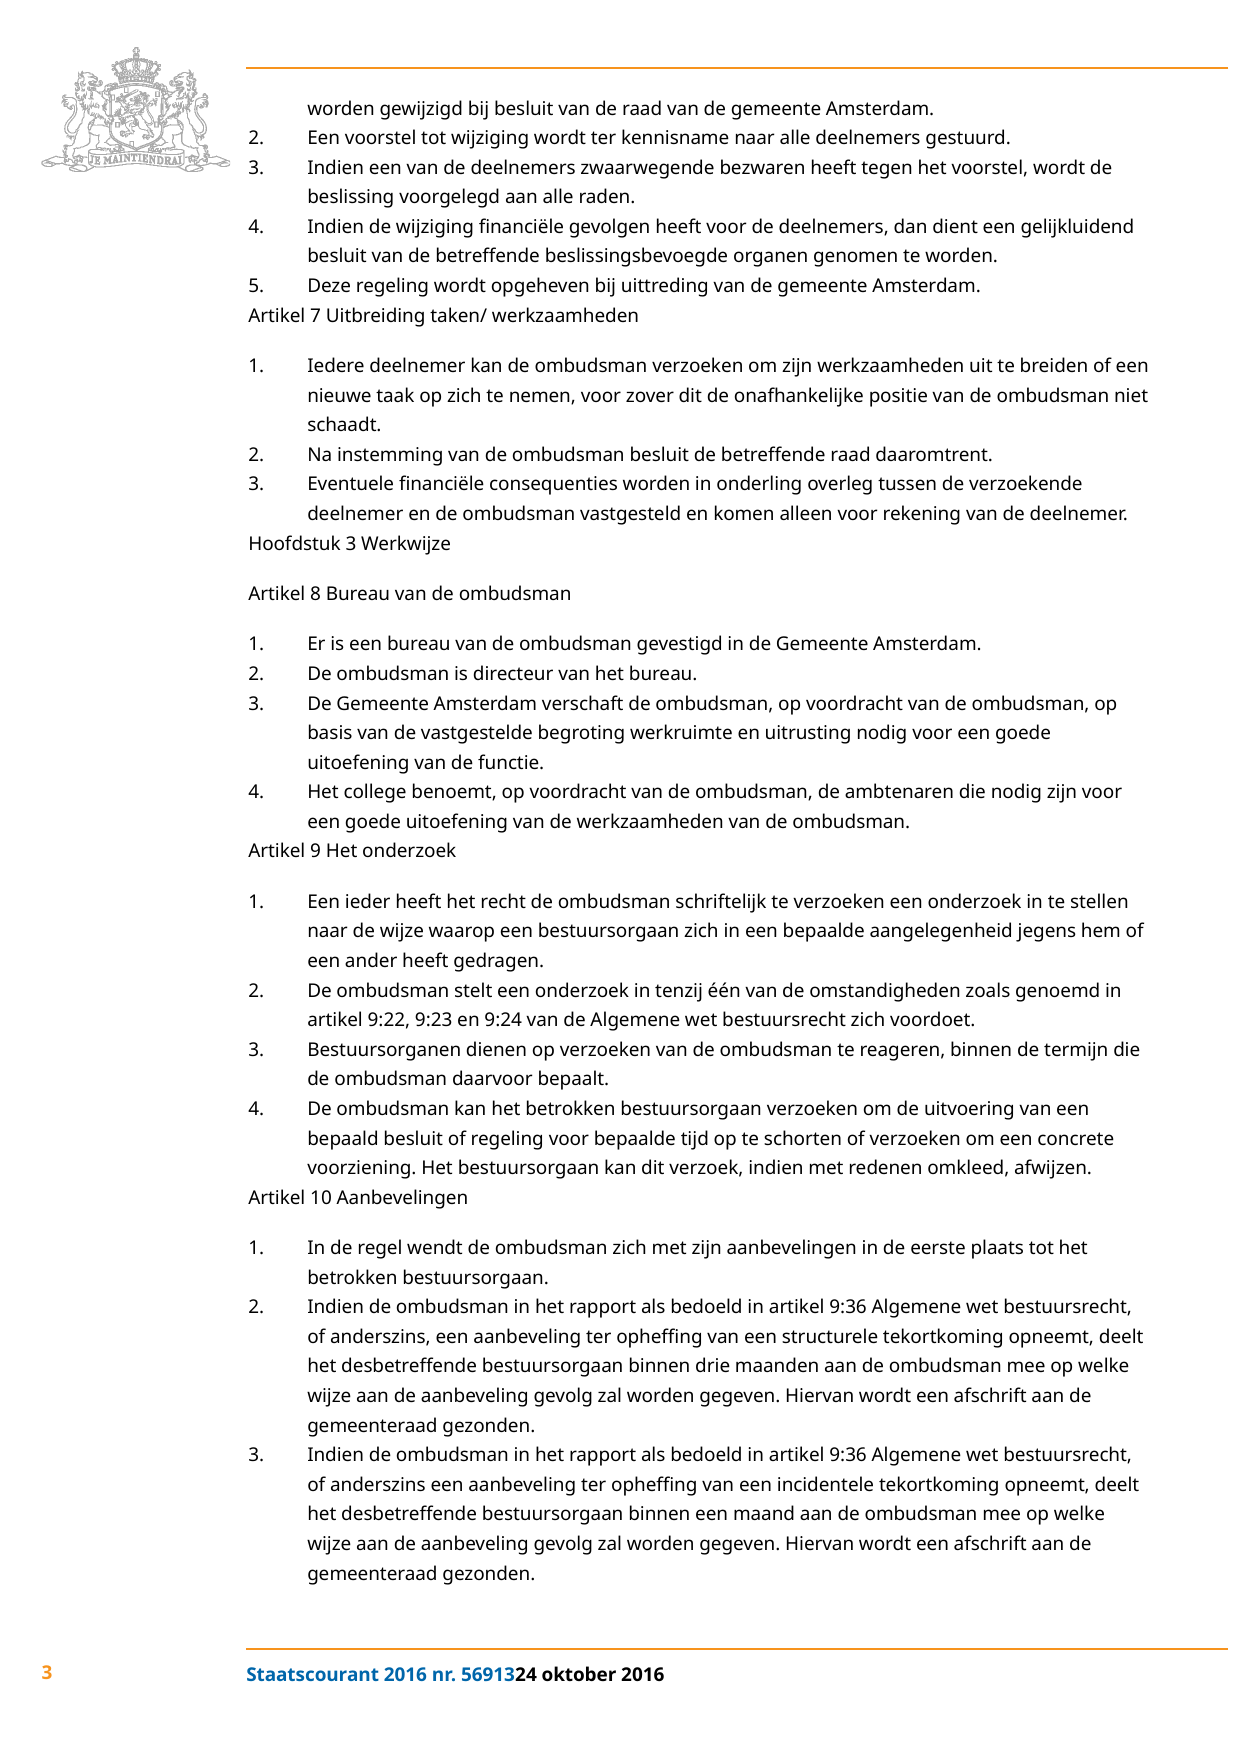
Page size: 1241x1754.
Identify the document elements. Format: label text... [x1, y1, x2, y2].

list In de regel wendt de ombudsman zich met zijn aanbevelingen in de eerste plaats tot het betrokken bestuursorgaan. [248, 1234, 1152, 1290]
list Een ieder heeft het recht de ombudsman schriftelijk te verzoeken een onderzoek in te stellen naar de wijze waarop een bestuursorgaan zich in een bepaalde aangelegenheid jegens hem of een ander heeft gedragen. [248, 888, 1152, 973]
list De ombudsman stelt een onderzoek in tenzij één van de omstandigheden zoals genoemd in artikel 9:22, 9:23 en 9:24 van de Algemene wet bestuursrecht zich voordoet. [248, 977, 1152, 1032]
list Na instemming van de ombudsman besluit de betreffende raad daaromtrent. [248, 441, 1152, 467]
list Eventuele financiële consequenties worden in onderling overleg tussen de verzoekende deelnemer en de ombudsman vastgesteld en komen alleen voor rekening van de deelnemer. [248, 471, 1152, 526]
list Er is een bureau van de ombudsman gevestigd in de Gemeente Amsterdam. [248, 631, 1152, 656]
picture [41, 47, 231, 172]
list Indien de wijziging financiële gevolgen heeft voor de deelnemers, dan dient een gelijkluidend besluit van de betreffende beslissingsbevoegde organen genomen te worden. [248, 213, 1152, 268]
list Deze regeling wordt opgeheven bij uittreding van de gemeente Amsterdam. [248, 272, 1152, 298]
list De ombudsman kan het betrokken bestuursorgaan verzoeken om de uitvoering van een bepaald besluit of regeling voor bepaalde tijd op te schorten of verzoeken om een concrete voorziening. Het bestuursorgaan kan dit verzoek, indien met redenen omkleed, afwijzen. [248, 1095, 1152, 1180]
text Artikel 7 Uitbreiding taken/ werkzaamheden [248, 302, 1152, 328]
list Het college benoemt, op voordracht van de ombudsman, de ambtenaren die nodig zijn voor een goede uitoefening van de werkzaamheden van de ombudsman. [248, 778, 1152, 834]
text Artikel 9 Het onderzoek [248, 838, 1152, 863]
text Artikel 10 Aanbevelingen [248, 1184, 1152, 1210]
list worden gewijzigd bij besluit van de raad van de gemeente Amsterdam. [248, 95, 1152, 121]
list Indien de ombudsman in het rapport als bedoeld in artikel 9:36 Algemene wet bestuursrecht, of anderszins een aanbeveling ter opheffing van een incidentele tekortkoming opneemt, deelt het desbetreffende bestuursorgaan binnen een maand aan de ombudsman mee op welke wijze aan de aanbeveling gevolg zal worden gegeven. Hiervan wordt een afschrift aan de gemeenteraad gezonden. [248, 1441, 1152, 1586]
list Indien de ombudsman in het rapport als bedoeld in artikel 9:36 Algemene wet bestuursrecht, of anderszins, een aanbeveling ter opheffing van een structurele tekortkoming opneemt, deelt het desbetreffende bestuursorgaan binnen drie maanden aan de ombudsman mee op welke wijze aan de aanbeveling gevolg zal worden gegeven. Hiervan wordt een afschrift aan de gemeenteraad gezonden. [248, 1293, 1152, 1438]
text Artikel 8 Bureau van de ombudsman [248, 580, 1152, 606]
list De Gemeente Amsterdam verschaft de ombudsman, op voordracht van de ombudsman, op basis van de vastgestelde begroting werkruimte en uitrusting nodig voor een goede uitoefening van de functie. [248, 690, 1152, 775]
text Hoofdstuk 3 Werkwijze [248, 530, 1152, 556]
list Een voorstel tot wijziging wordt ter kennisname naar alle deelnemers gestuurd. [248, 124, 1152, 150]
list Iedere deelnemer kan de ombudsman verzoeken om zijn werkzaamheden uit te breiden of een nieuwe taak op zich te nemen, voor zover dit de onafhankelijke positie van de ombudsman niet schaadt. [248, 352, 1152, 437]
list Bestuursorganen dienen op verzoeken van de ombudsman te reageren, binnen de termijn die de ombudsman daarvoor bepaalt. [248, 1036, 1152, 1091]
list De ombudsman is directeur van het bureau. [248, 660, 1152, 686]
list Indien een van de deelnemers zwaarwegende bezwaren heeft tegen het voorstel, wordt de beslissing voorgelegd aan alle raden. [248, 154, 1152, 209]
